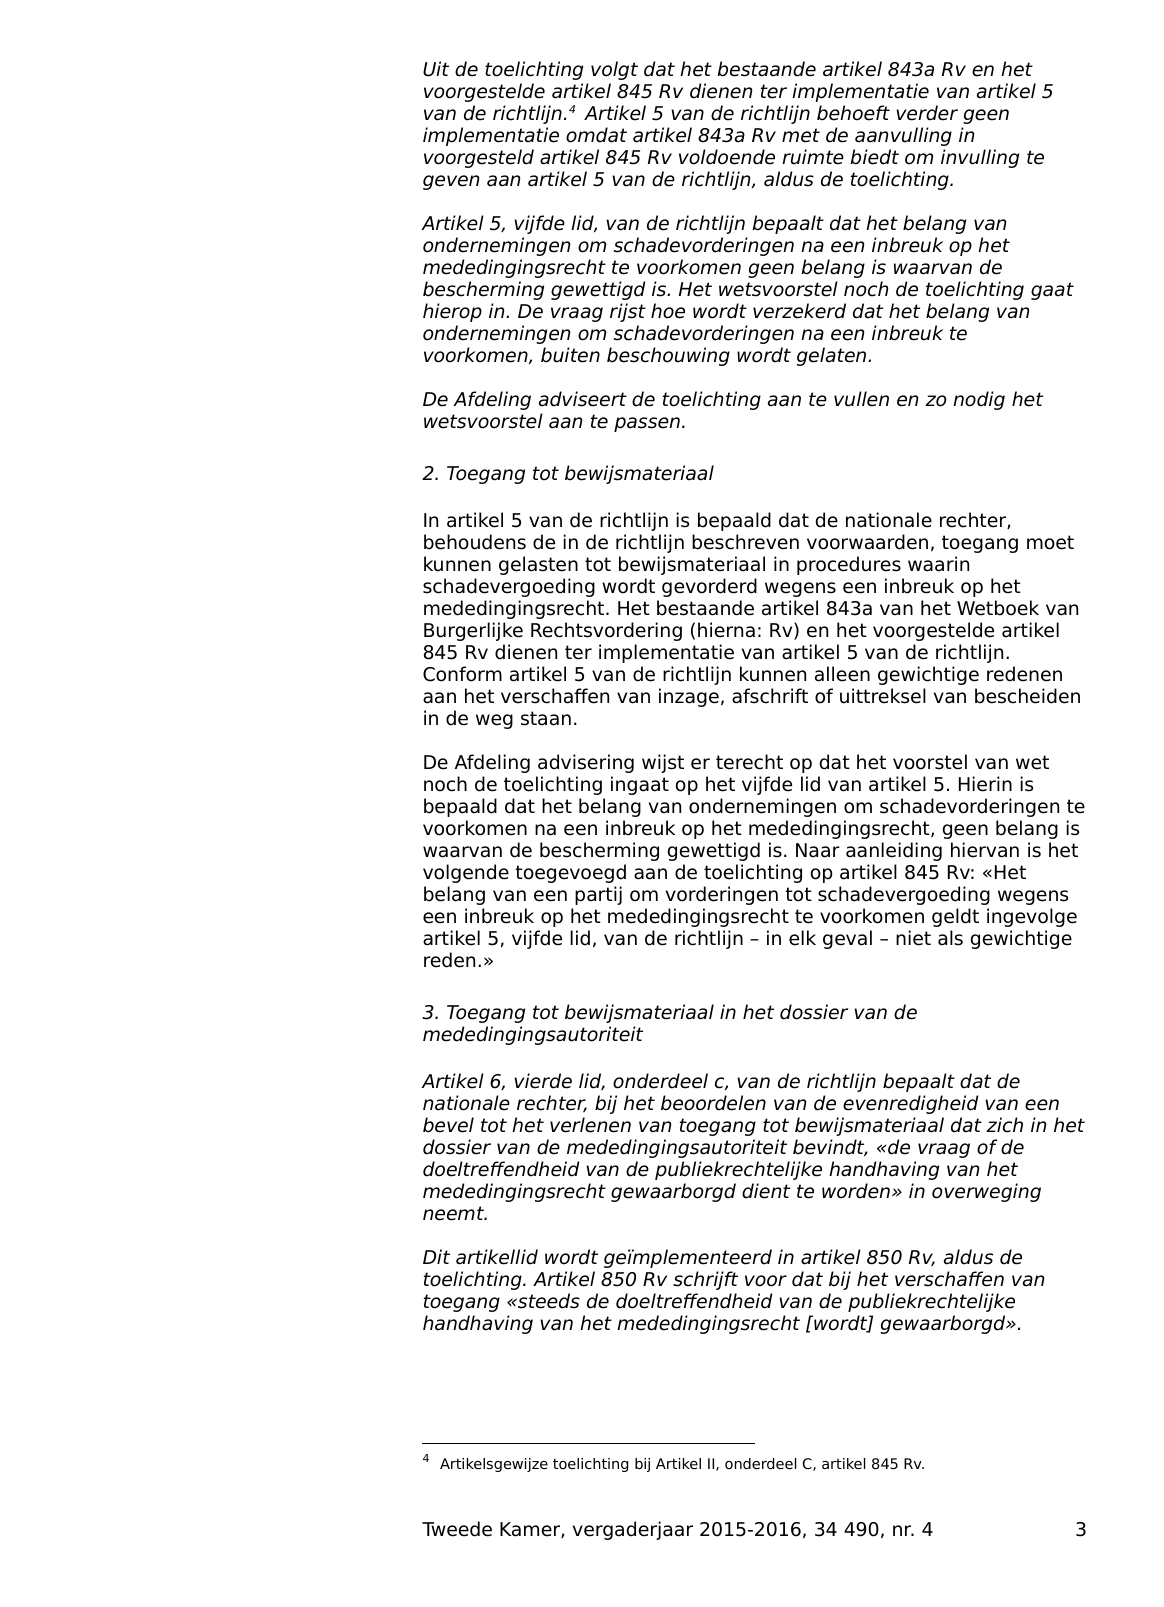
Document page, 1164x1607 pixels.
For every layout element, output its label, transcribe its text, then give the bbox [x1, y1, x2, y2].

text De Afdeling adviseert de toelichting aan te vullen en zo nodig het wetsvoorstel aan te passen. [422, 389, 1087, 433]
text Uit de toelichting volgt dat het bestaande artikel 843a Rv en het voorgestelde artikel 845 Rv dienen ter implementatie van artikel 5 van de richtlijn. Artikel 5 van de richtlijn behoeft verder geen implementatie omdat artikel 843a Rv met de aanvulling in voorgesteld artikel 845 Rv voldoende ruimte biedt om invulling te geven aan artikel 5 van de richtlijn, aldus de toelichting. [422, 59, 1087, 191]
text Dit artikellid wordt geïmplementeerd in artikel 850 Rv, aldus de toelichting. Artikel 850 Rv schrijft voor dat bij het verschaffen van toegang «steeds de doeltreffendheid van de publiekrechtelijke handhaving van het mededingingsrecht [wordt] gewaarborgd». [422, 1247, 1087, 1335]
subtitle 2. Toegang tot bewijsmateriaal [422, 463, 1087, 485]
text Artikelsgewijze toelichting bij Artikel II, onderdeel C, artikel 845 Rv. [422, 1452, 1087, 1474]
text In artikel 5 van de richtlijn is bepaald dat de nationale rechter, behoudens de in de richtlijn beschreven voorwaarden, toegang moet kunnen gelasten tot bewijsmateriaal in procedures waarin schadevergoeding wordt gevorderd wegens een inbreuk op het mededingingsrecht. Het bestaande artikel 843a van het Wetboek van Burgerlijke Rechtsvordering (hierna: Rv) en het voorgestelde artikel 845 Rv dienen ter implementatie van artikel 5 van de richtlijn. Conform artikel 5 van de richtlijn kunnen alleen gewichtige redenen aan het verschaffen van inzage, afschrift of uittreksel van bescheiden in de weg staan. [422, 510, 1087, 730]
subtitle 3. Toegang tot bewijsmateriaal in het dossier van de mededingingsautoriteit [422, 1002, 1087, 1046]
text Artikel 5, vijfde lid, van de richtlijn bepaalt dat het belang van ondernemingen om schadevorderingen na een inbreuk op het mededingingsrecht te voorkomen geen belang is waarvan de bescherming gewettigd is. Het wetsvoorstel noch de toelichting gaat hierop in. De vraag rijst hoe wordt verzekerd dat het belang van ondernemingen om schadevorderingen na een inbreuk te voorkomen, buiten beschouwing wordt gelaten. [422, 213, 1087, 367]
text Artikel 6, vierde lid, onderdeel c, van de richtlijn bepaalt dat de nationale rechter, bij het beoordelen van de evenredigheid van een bevel tot het verlenen van toegang tot bewijsmateriaal dat zich in het dossier van de mededingingsautoriteit bevindt, «de vraag of de doeltreffendheid van de publiekrechtelijke handhaving van het mededingingsrecht gewaarborgd dient te worden» in overweging neemt. [422, 1071, 1087, 1225]
text De Afdeling advisering wijst er terecht op dat het voorstel van wet noch de toelichting ingaat op het vijfde lid van artikel 5. Hierin is bepaald dat het belang van ondernemingen om schadevorderingen te voorkomen na een inbreuk op het mededingingsrecht, geen belang is waarvan de bescherming gewettigd is. Naar aanleiding hiervan is het volgende toegevoegd aan de toelichting op artikel 845 Rv: «Het belang van een partij om vorderingen tot schadevergoeding wegens een inbreuk op het mededingingsrecht te voorkomen geldt ingevolge artikel 5, vijfde lid, van de richtlijn – in elk geval – niet als gewichtige reden.» [422, 752, 1087, 972]
